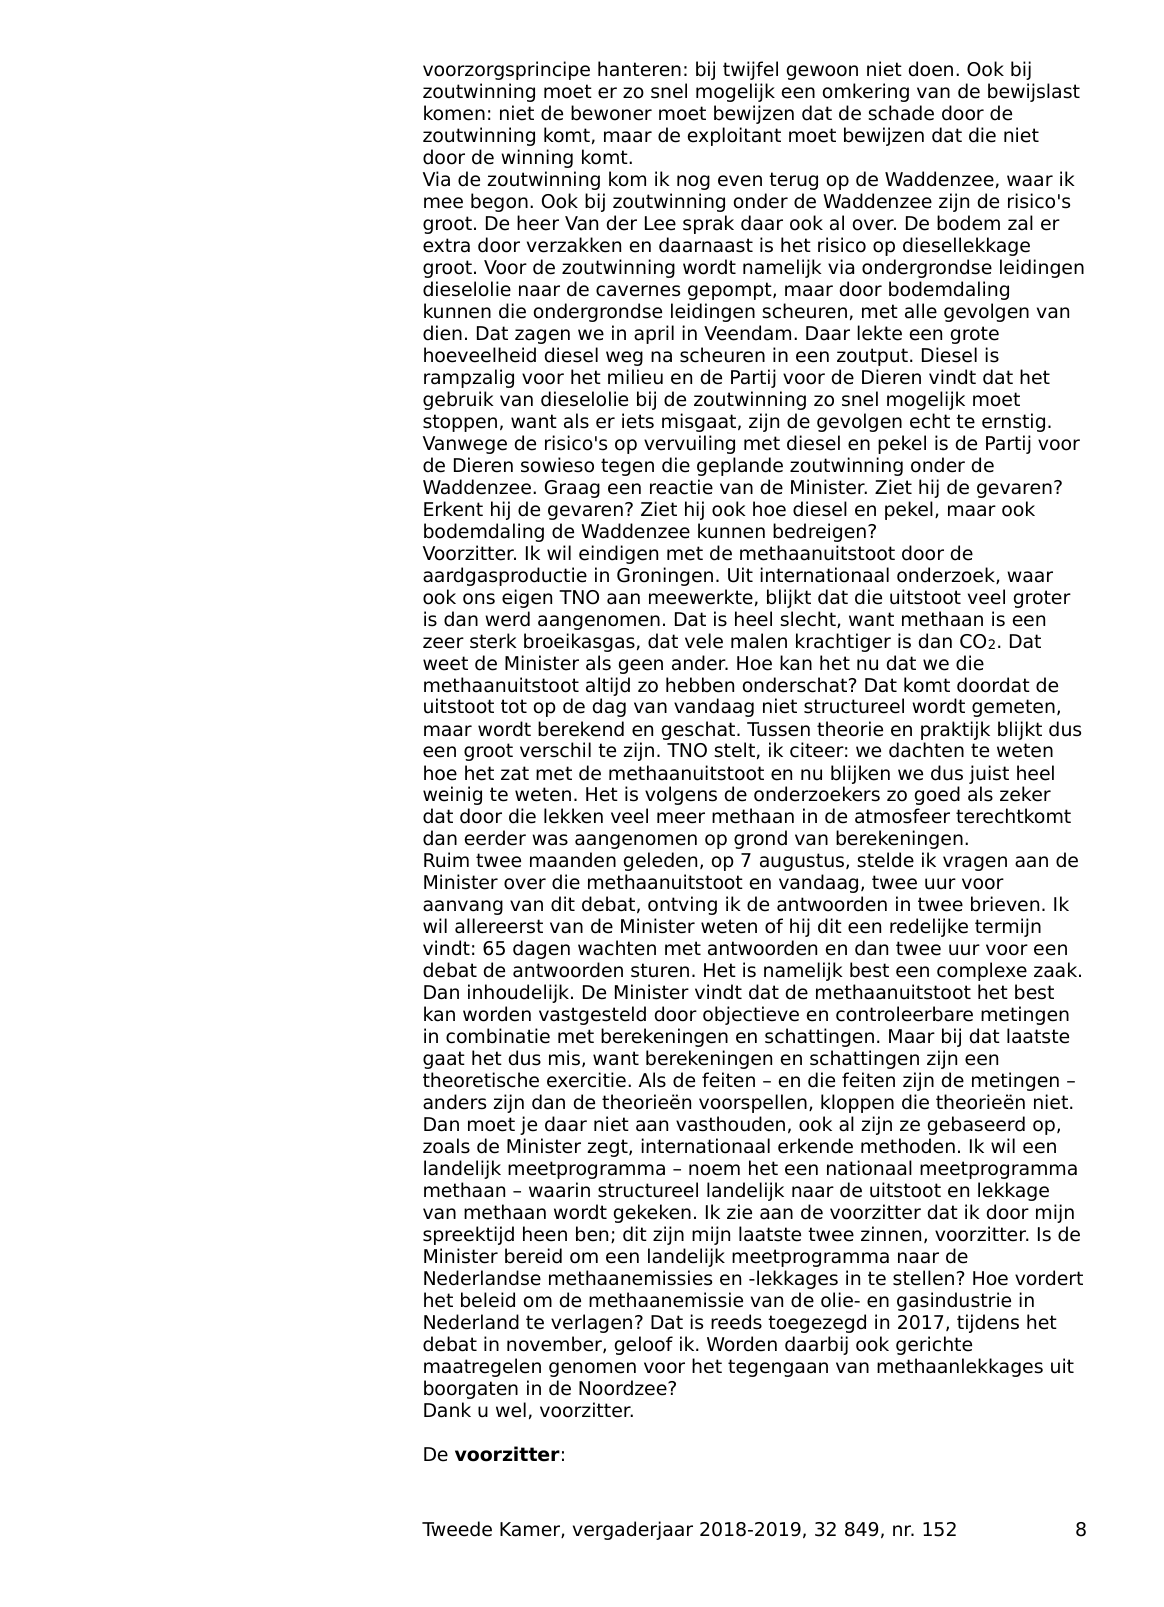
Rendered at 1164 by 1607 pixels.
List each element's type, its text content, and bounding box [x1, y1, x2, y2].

text Dan inhoudelijk. De Minister vindt dat de methaanuitstoot het best kan worden vastgesteld door objectieve en controleerbare metingen in combinatie met berekeningen en schattingen. Maar bij dat laatste gaat het dus mis, want berekeningen en schattingen zijn een theoretische exercitie. Als de feiten – en die feiten zijn de metingen – anders zijn dan de theorieën voorspellen, kloppen die theorieën niet. Dan moet je daar niet aan vasthouden, ook al zijn ze gebaseerd op, zoals de Minister zegt, internationaal erkende methoden. Ik wil een landelijk meetprogramma – noem het een nationaal meetprogramma methaan – waarin structureel landelijk naar de uitstoot en lekkage van methaan wordt gekeken. Ik zie aan de voorzitter dat ik door mijn spreektijd heen ben; dit zijn mijn laatste twee zinnen, voorzitter. Is de Minister bereid om een landelijk meetprogramma naar de Nederlandse methaanemissies en -lekkages in te stellen? Hoe vordert het beleid om de methaanemissie van de olie- en gasindustrie in Nederland te verlagen? Dat is reeds toegezegd in 2017, tijdens het debat in november, geloof ik. Worden daarbij ook gerichte maatregelen genomen voor het tegengaan van methaanlekkages uit boorgaten in de Noordzee? [422, 982, 1087, 1400]
text Dank u wel, voorzitter. [422, 1400, 1087, 1422]
text voorzorgsprincipe hanteren: bij twijfel gewoon niet doen. Ook bij zoutwinning moet er zo snel mogelijk een omkering van de bewijslast komen: niet de bewoner moet bewijzen dat de schade door de zoutwinning komt, maar de exploitant moet bewijzen dat die niet door de winning komt. [422, 59, 1087, 169]
text De voorzitter: [422, 1444, 1087, 1466]
text Via de zoutwinning kom ik nog even terug op de Waddenzee, waar ik mee begon. Ook bij zoutwinning onder de Waddenzee zijn de risico's groot. De heer Van der Lee sprak daar ook al over. De bodem zal er extra door verzakken en daarnaast is het risico op diesellekkage groot. Voor de zoutwinning wordt namelijk via ondergrondse leidingen dieselolie naar de cavernes gepompt, maar door bodemdaling kunnen die ondergrondse leidingen scheuren, met alle gevolgen van dien. Dat zagen we in april in Veendam. Daar lekte een grote hoeveelheid diesel weg na scheuren in een zoutput. Diesel is rampzalig voor het milieu en de Partij voor de Dieren vindt dat het gebruik van dieselolie bij de zoutwinning zo snel mogelijk moet stoppen, want als er iets misgaat, zijn de gevolgen echt te ernstig. Vanwege de risico's op vervuiling met diesel en pekel is de Partij voor de Dieren sowieso tegen die geplande zoutwinning onder de Waddenzee. Graag een reactie van de Minister. Ziet hij de gevaren? Erkent hij de gevaren? Ziet hij ook hoe diesel en pekel, maar ook bodemdaling de Waddenzee kunnen bedreigen? [422, 169, 1087, 543]
text Ruim twee maanden geleden, op 7 augustus, stelde ik vragen aan de Minister over die methaanuitstoot en vandaag, twee uur voor aanvang van dit debat, ontving ik de antwoorden in twee brieven. Ik wil allereerst van de Minister weten of hij dit een redelijke termijn vindt: 65 dagen wachten met antwoorden en dan twee uur voor een debat de antwoorden sturen. Het is namelijk best een complexe zaak. [422, 850, 1087, 982]
text Voorzitter. Ik wil eindigen met de methaanuitstoot door de aardgasproductie in Groningen. Uit internationaal onderzoek, waar ook ons eigen TNO aan meewerkte, blijkt dat die uitstoot veel groter is dan werd aangenomen. Dat is heel slecht, want methaan is een zeer sterk broeikasgas, dat vele malen krachtiger is dan CO2. Dat weet de Minister als geen ander. Hoe kan het nu dat we die methaanuitstoot altijd zo hebben onderschat? Dat komt doordat de uitstoot tot op de dag van vandaag niet structureel wordt gemeten, maar wordt berekend en geschat. Tussen theorie en praktijk blijkt dus een groot verschil te zijn. TNO stelt, ik citeer: we dachten te weten hoe het zat met de methaanuitstoot en nu blijken we dus juist heel weinig te weten. Het is volgens de onderzoekers zo goed als zeker dat door die lekken veel meer methaan in de atmosfeer terechtkomt dan eerder was aangenomen op grond van berekeningen. [422, 543, 1087, 850]
